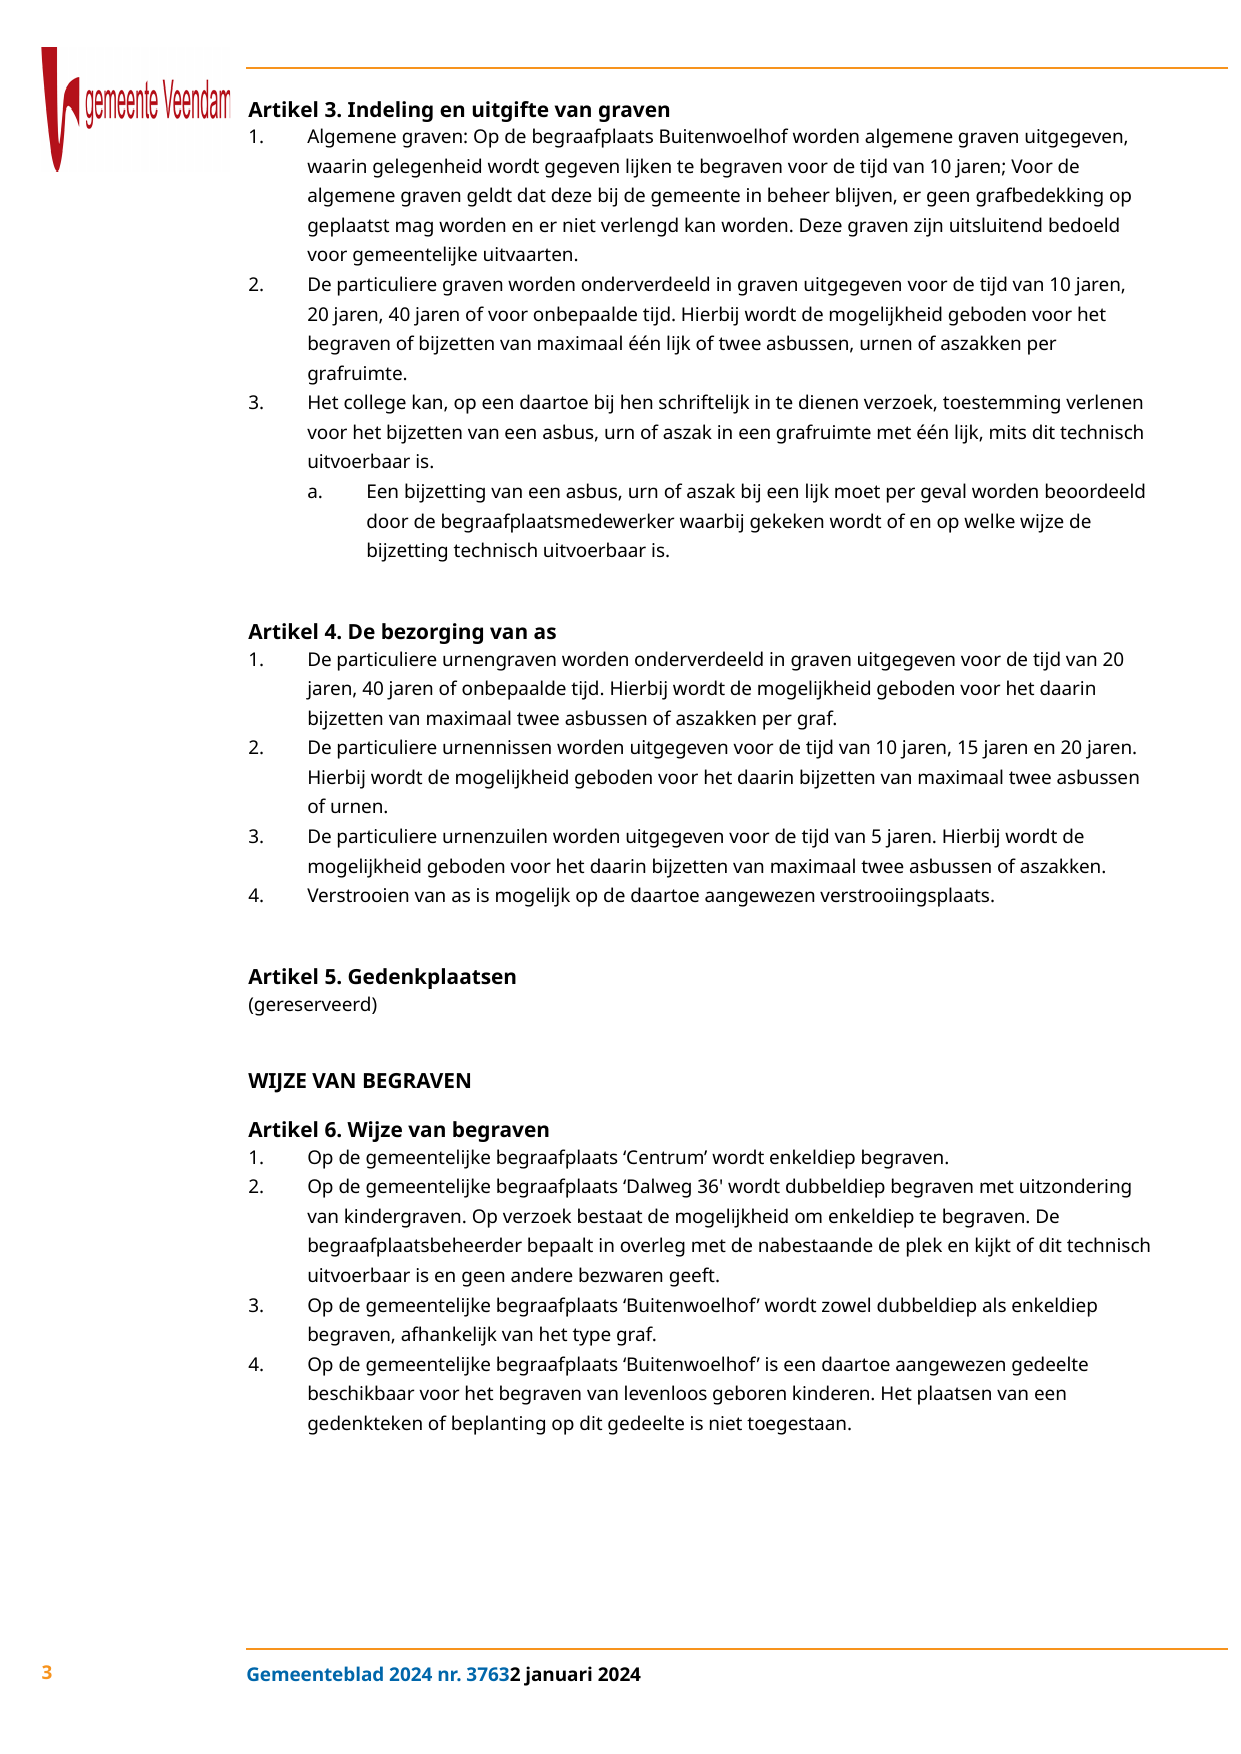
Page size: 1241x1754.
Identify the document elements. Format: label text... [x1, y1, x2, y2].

picture [41, 47, 231, 172]
text Artikel 4. De bezorging van as [248, 617, 1152, 646]
list Het college kan, op een daartoe bij hen schriftelijk in te dienen verzoek, toestemming verlenen voor het bijzetten van een asbus, urn of aszak in een grafruimte met één lijk, mits dit technisch uitvoerbaar is. [248, 389, 1152, 474]
list Algemene graven: Op de begraafplaats Buitenwoelhof worden algemene graven uitgegeven, waarin gelegenheid wordt gegeven lijken te begraven voor de tijd van 10 jaren; Voor de algemene graven geldt dat deze bij de gemeente in beheer blijven, er geen grafbedekking op geplaatst mag worden en er niet verlengd kan worden. Deze graven zijn uitsluitend bedoeld voor gemeentelijke uitvaarten. [248, 123, 1152, 267]
text (gereserveerd) [248, 991, 1152, 1017]
list De particuliere graven worden onderverdeeld in graven uitgegeven voor de tijd van 10 jaren, 20 jaren, 40 jaren of voor onbepaalde tijd. Hierbij wordt de mogelijkheid geboden voor het begraven of bijzetten van maximaal één lijk of twee asbussen, urnen of aszakken per grafruimte. [248, 271, 1152, 386]
list Een bijzetting van een asbus, urn of aszak bij een lijk moet per geval worden beoordeeld door de begraafplaatsmedewerker waarbij gekeken wordt of en op welke wijze de bijzetting technisch uitvoerbaar is. [307, 478, 1152, 563]
list Op de gemeentelijke begraafplaats ‘Buitenwoelhof’ is een daartoe aangewezen gedeelte beschikbaar voor het begraven van levenloos geboren kinderen. Het plaatsen van een gedenkteken of beplanting op dit gedeelte is niet toegestaan. [248, 1351, 1152, 1436]
text Artikel 6. Wijze van begraven [248, 1115, 1152, 1144]
text WIJZE VAN BEGRAVEN [248, 1066, 1152, 1094]
list De particuliere urnengraven worden onderverdeeld in graven uitgegeven voor de tijd van 20 jaren, 40 jaren of onbepaalde tijd. Hierbij wordt de mogelijkheid geboden voor het daarin bijzetten van maximaal twee asbussen of aszakken per graf. [248, 646, 1152, 731]
text Artikel 5. Gedenkplaatsen [248, 962, 1152, 991]
list Op de gemeentelijke begraafplaats ‘Dalweg 36' wordt dubbeldiep begraven met uitzondering van kindergraven. Op verzoek bestaat de mogelijkheid om enkeldiep te begraven. De begraafplaatsbeheerder bepaalt in overleg met de nabestaande de plek en kijkt of dit technisch uitvoerbaar is en geen andere bezwaren geeft. [248, 1173, 1152, 1288]
text Artikel 3. Indeling en uitgifte van graven [248, 95, 1152, 123]
list De particuliere urnenzuilen worden uitgegeven voor de tijd van 5 jaren. Hierbij wordt de mogelijkheid geboden voor het daarin bijzetten van maximaal twee asbussen of aszakken. [248, 823, 1152, 879]
list Verstrooien van as is mogelijk op de daartoe aangewezen verstrooiingsplaats. [248, 882, 1152, 908]
list Op de gemeentelijke begraafplaats ‘Buitenwoelhof’ wordt zowel dubbeldiep als enkeldiep begraven, afhankelijk van het type graf. [248, 1292, 1152, 1347]
list De particuliere urnennissen worden uitgegeven voor de tijd van 10 jaren, 15 jaren en 20 jaren. Hierbij wordt de mogelijkheid geboden voor het daarin bijzetten van maximaal twee asbussen of urnen. [248, 734, 1152, 819]
list Op de gemeentelijke begraafplaats ‘Centrum’ wordt enkeldiep begraven. [248, 1144, 1152, 1169]
